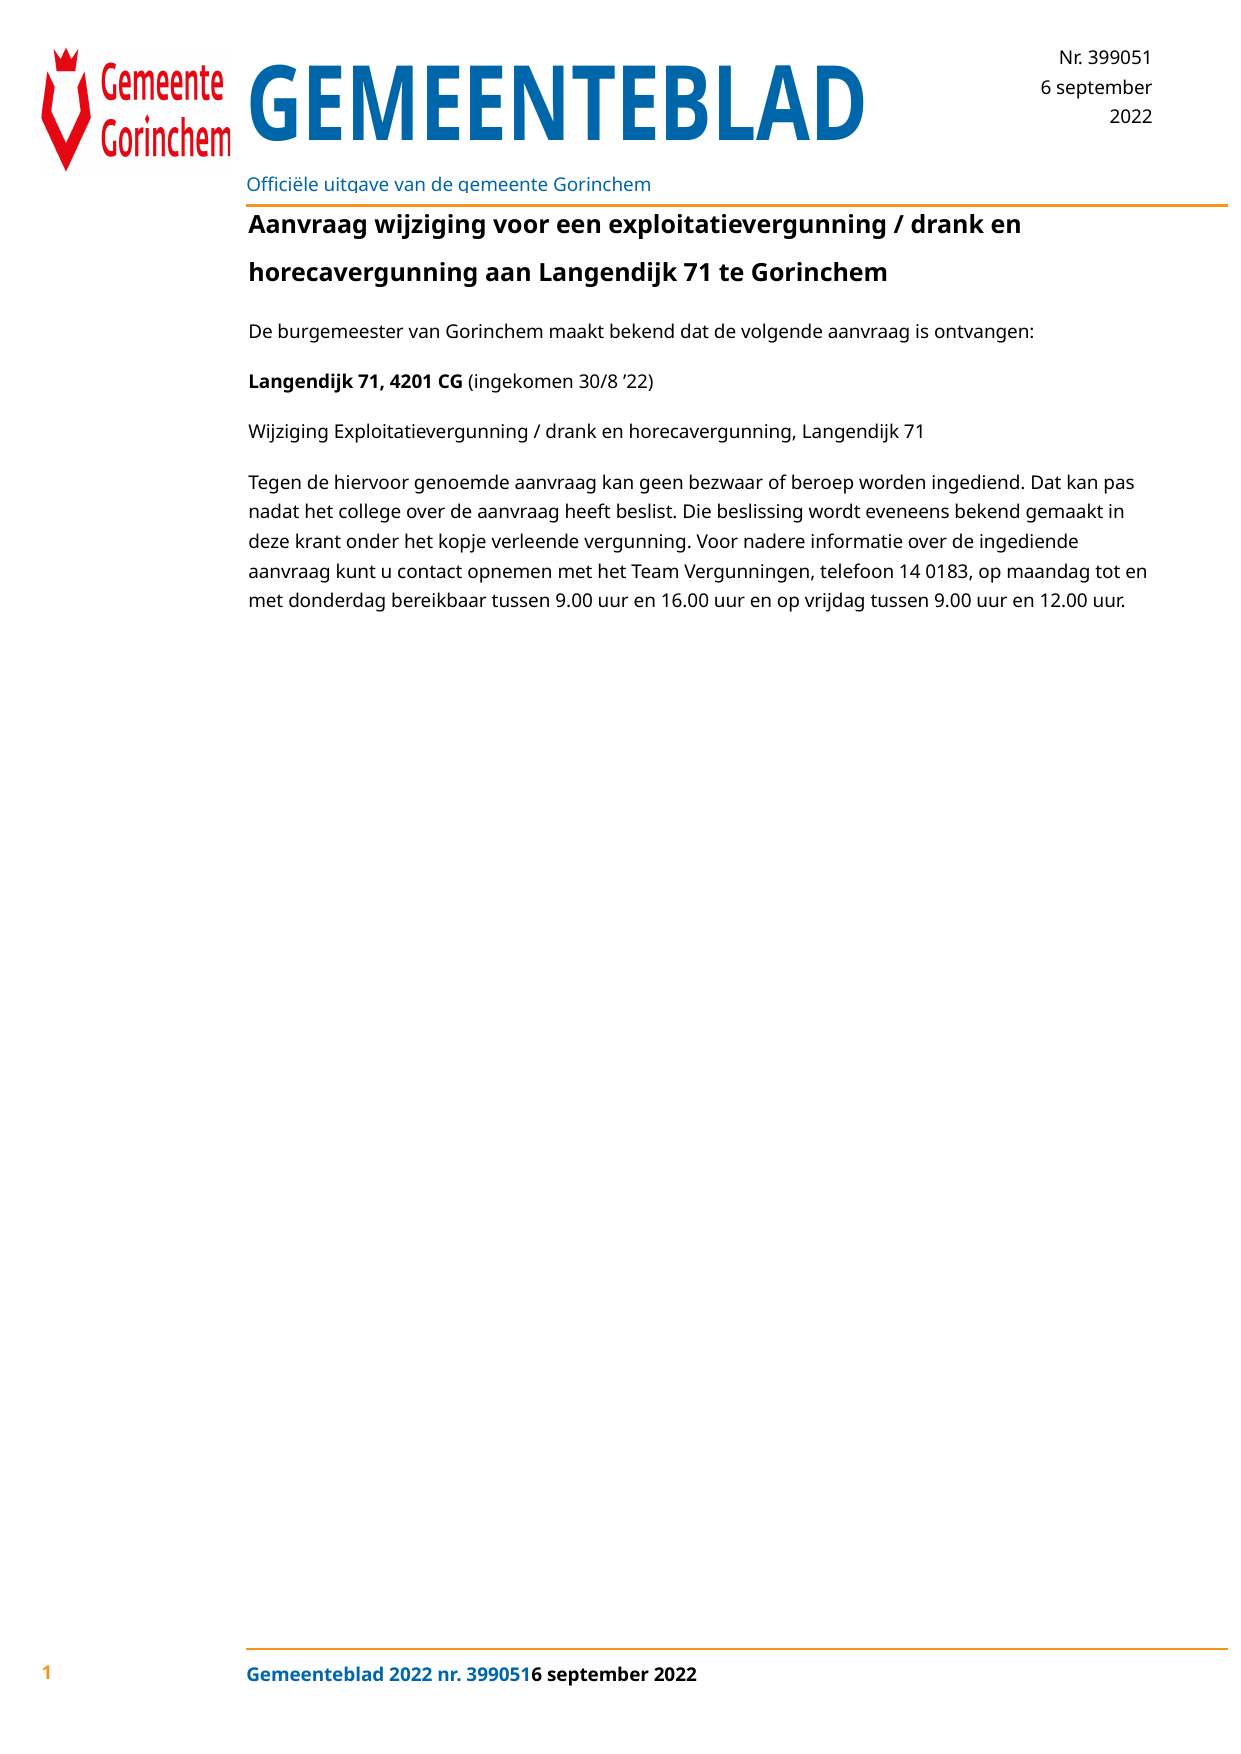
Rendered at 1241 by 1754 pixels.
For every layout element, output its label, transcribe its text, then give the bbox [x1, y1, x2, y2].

text Langendijk 71, 4201 CG (ingekomen 30/8 ’22) [248, 368, 1152, 394]
text Tegen de hiervoor genoemde aanvraag kan geen bezwaar of beroep worden ingediend. Dat kan pas nadat het college over de aanvraag heeft beslist. Die beslissing wordt eveneens bekend gemaakt in deze krant onder het kopje verleende vergunning. Voor nadere informatie over de ingediende aanvraag kunt u contact opnemen met het Team Vergunningen, telefoon 14 0183, op maandag tot en met donderdag bereikbaar tussen 9.00 uur en 16.00 uur en op vrijdag tussen 9.00 uur en 12.00 uur. [248, 469, 1152, 613]
text Aanvraag wijziging voor een exploitatievergunning / drank en horecavergunning aan Langendijk 71 te Gorinchem [248, 207, 1152, 288]
text Wijziging Exploitatievergunning / drank en horecavergunning, Langendijk 71 [248, 419, 1152, 444]
picture [41, 47, 231, 172]
text De burgemeester van Gorinchem maakt bekend dat de volgende aanvraag is ontvangen: [248, 318, 1152, 344]
